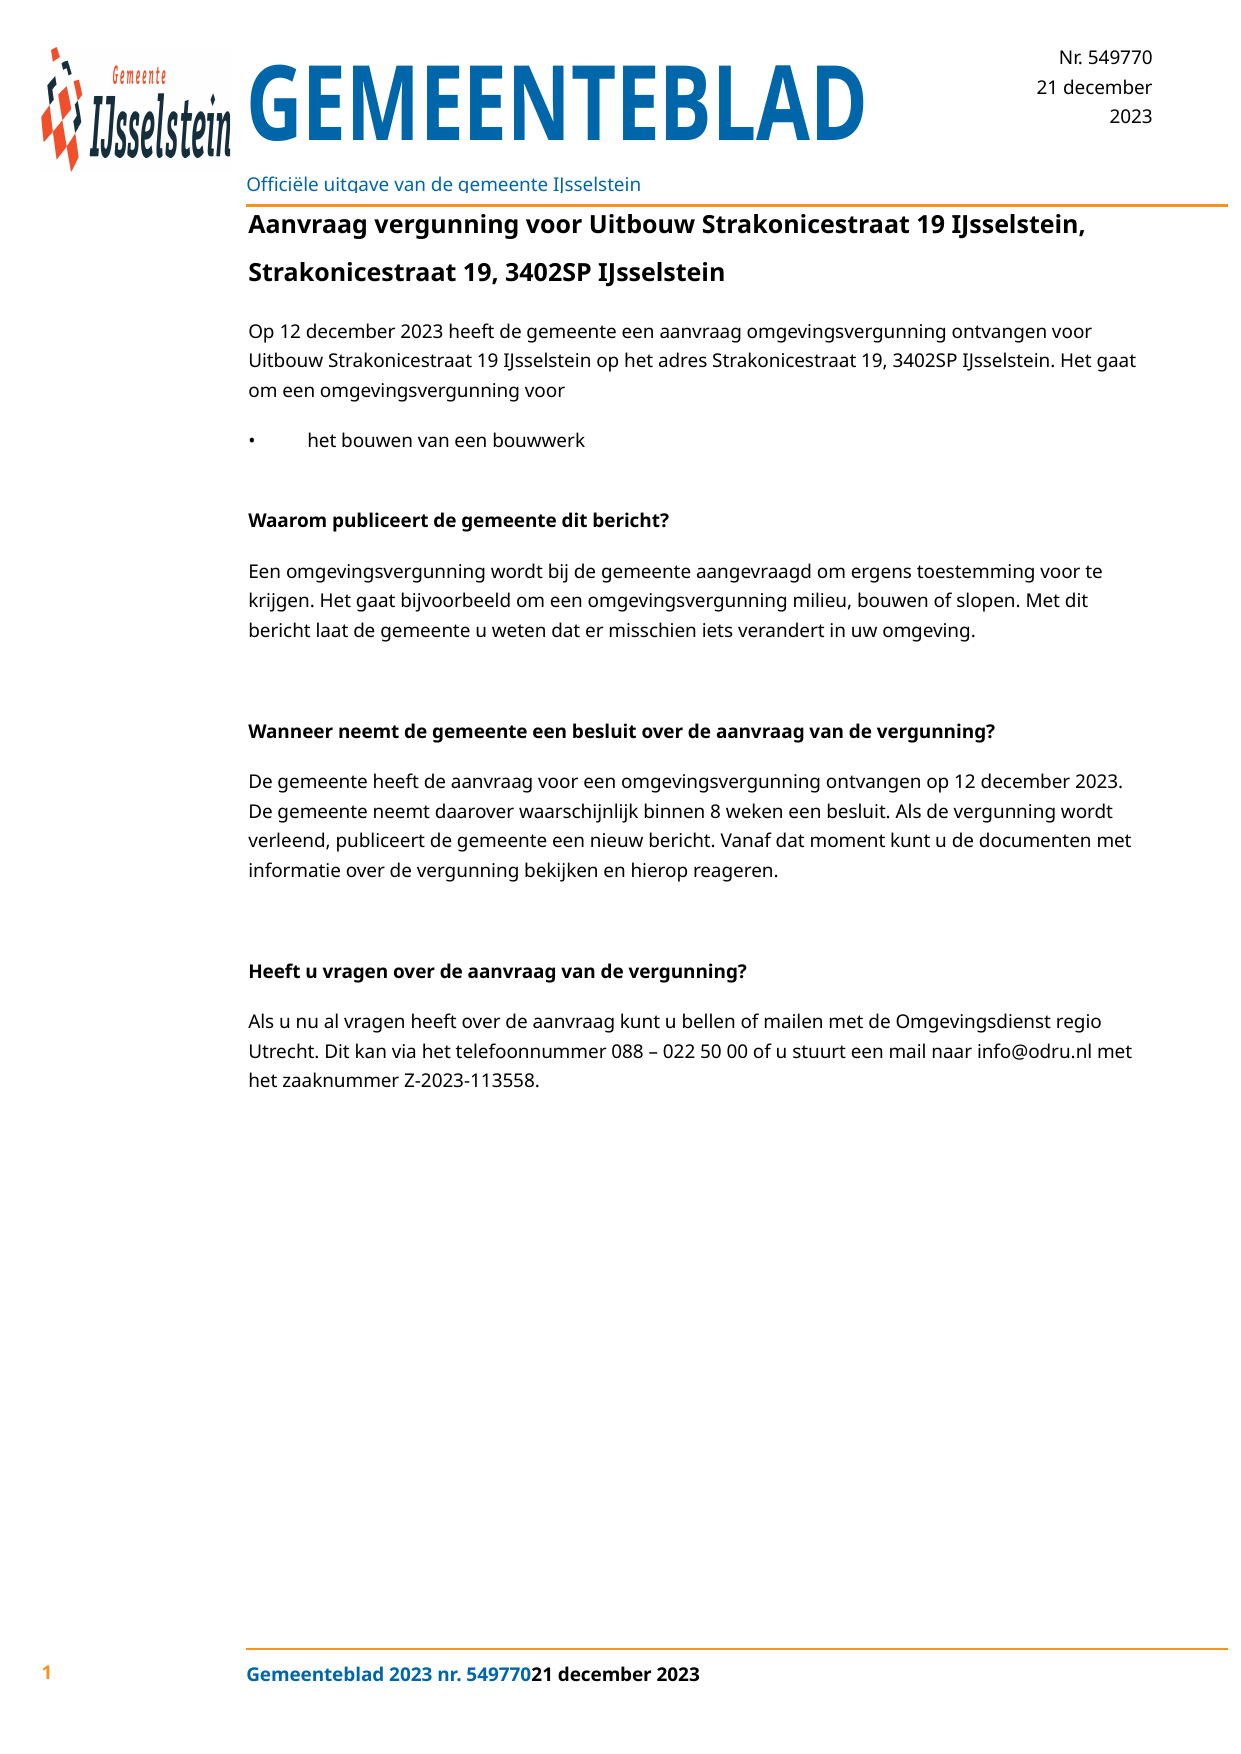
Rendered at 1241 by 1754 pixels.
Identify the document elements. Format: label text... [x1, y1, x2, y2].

text Wanneer neemt de gemeente een besluit over de aanvraag van de vergunning? [248, 718, 1152, 744]
text Waarom publiceert de gemeente dit bericht? [248, 507, 1152, 533]
text Een omgevingsvergunning wordt bij de gemeente aangevraagd om ergens toestemming voor te krijgen. Het gaat bijvoorbeeld om een omgevingsvergunning milieu, bouwen of slopen. Met dit bericht laat de gemeente u weten dat er misschien iets verandert in uw omgeving. [248, 558, 1152, 643]
text Aanvraag vergunning voor Uitbouw Strakonicestraat 19 IJsselstein, Strakonicestraat 19, 3402SP IJsselstein [248, 207, 1152, 288]
text De gemeente heeft de aanvraag voor een omgevingsvergunning ontvangen op 12 december 2023. De gemeente neemt daarover waarschijnlijk binnen 8 weken een besluit. Als de vergunning wordt verleend, publiceert de gemeente een nieuw bericht. Vanaf dat moment kunt u de documenten met informatie over de vergunning bekijken en hierop reageren. [248, 768, 1152, 883]
text Heeft u vragen over de aanvraag van de vergunning? [248, 958, 1152, 984]
text Als u nu al vragen heeft over de aanvraag kunt u bellen of mailen met de Omgevingsdienst regio Utrecht. Dit kan via het telefoonnummer 088 – 022 50 00 of u stuurt een mail naar info@odru.nl met het zaaknummer Z-2023-113558. [248, 1008, 1152, 1093]
picture [41, 47, 231, 172]
list het bouwen van een bouwwerk [248, 427, 1152, 453]
text Op 12 december 2023 heeft de gemeente een aanvraag omgevingsvergunning ontvangen voor Uitbouw Strakonicestraat 19 IJsselstein op het adres Strakonicestraat 19, 3402SP IJsselstein. Het gaat om een omgevingsvergunning voor [248, 318, 1152, 403]
